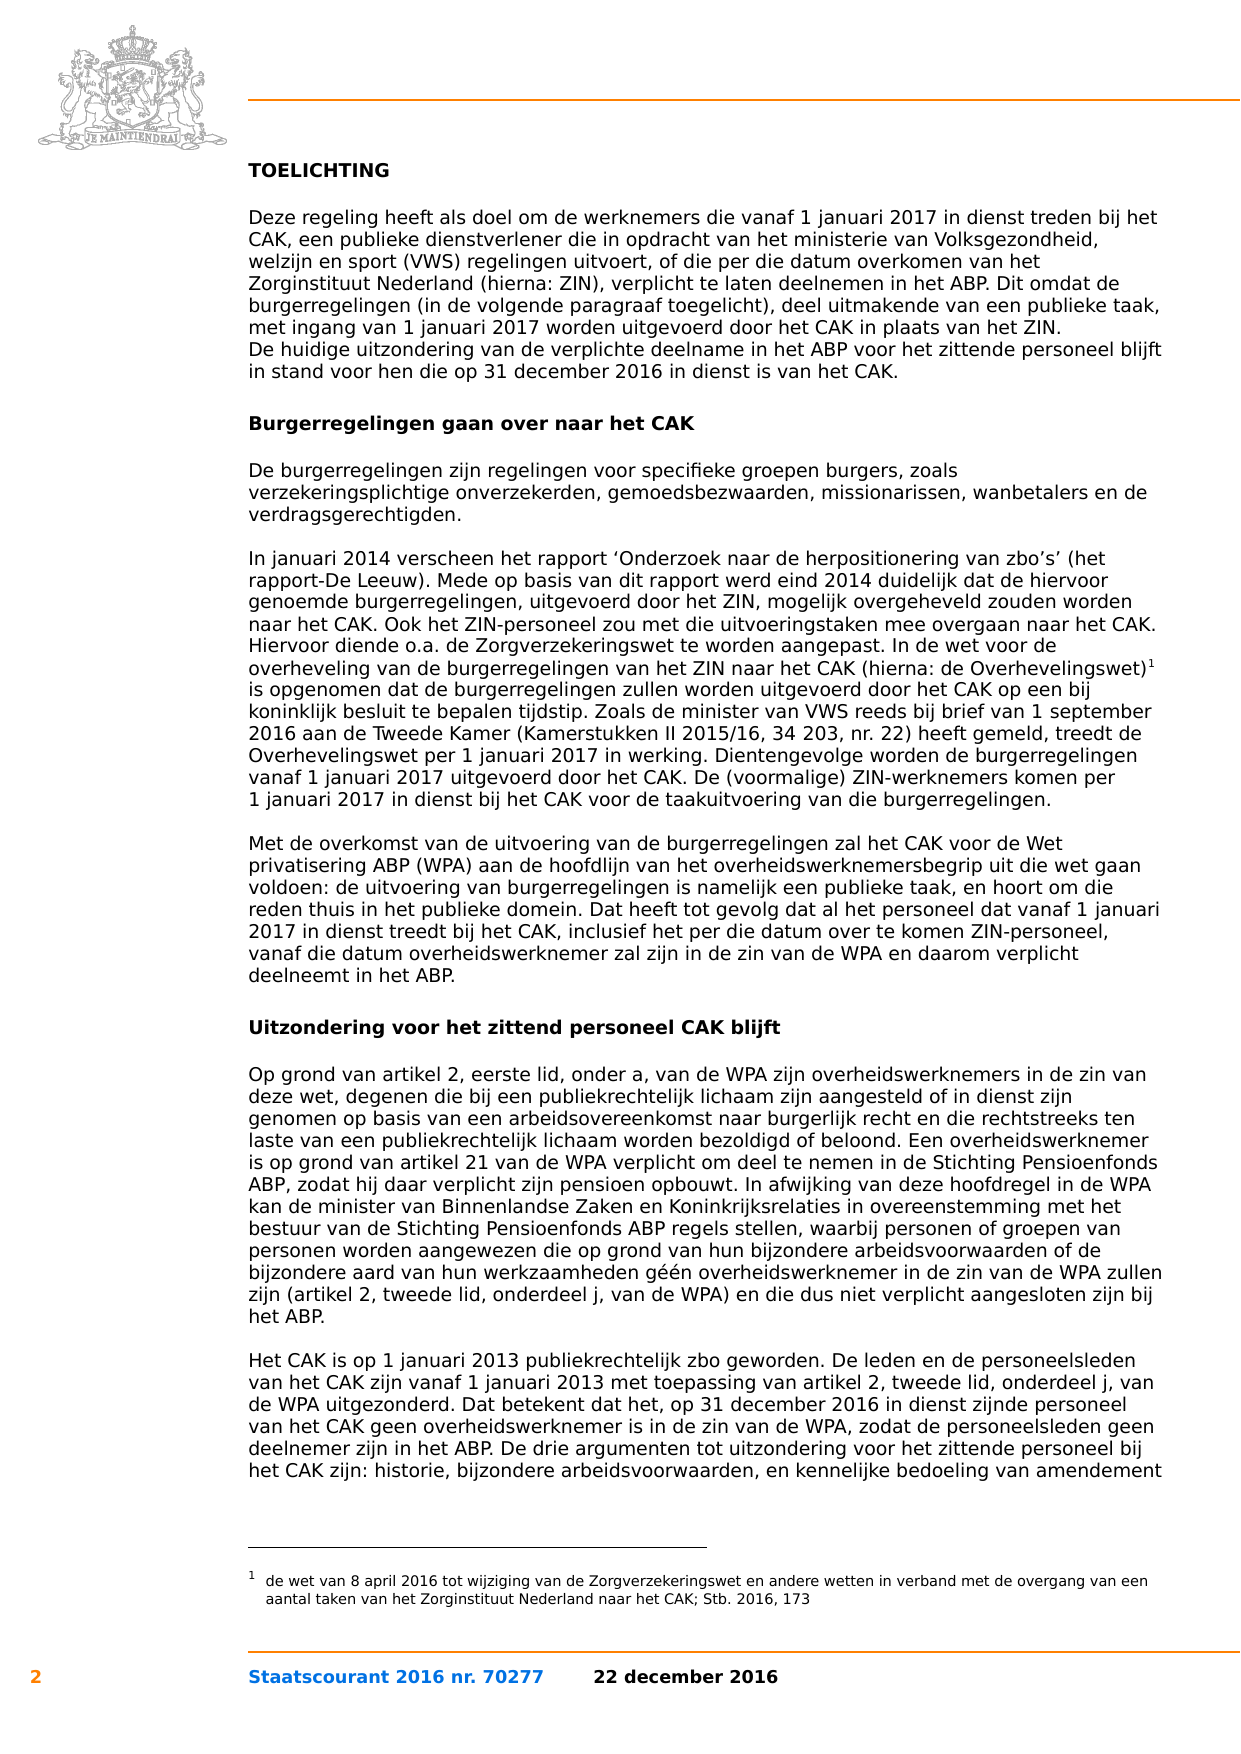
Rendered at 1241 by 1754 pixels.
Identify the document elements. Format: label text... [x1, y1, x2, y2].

subtitle Burgerregelingen gaan over naar het CAK [248, 413, 1163, 435]
text Op grond van artikel 2, eerste lid, onder a, van de WPA zijn overheidswerknemers in de zin van deze wet, degenen die bij een publiekrechtelijk lichaam zijn aangesteld of in dienst zijn genomen op basis van een arbeidsovereenkomst naar burgerlijk recht en die rechtstreeks ten laste van een publiekrechtelijk lichaam worden bezoldigd of beloond. Een overheidswerknemer is op grond van artikel 21 van de WPA verplicht om deel te nemen in de Stichting Pensioenfonds ABP, zodat hij daar verplicht zijn pensioen opbouwt. In afwijking van deze hoofdregel in de WPA kan de minister van Binnenlandse Zaken en Koninkrijksrelaties in overeenstemming met het bestuur van de Stichting Pensioenfonds ABP regels stellen, waarbij personen of groepen van personen worden aangewezen die op grond van hun bijzondere arbeidsvoorwaarden of de bijzondere aard van hun werkzaamheden géén overheidswerknemer in de zin van de WPA zullen zijn (artikel 2, tweede lid, onderdeel j, van de WPA) en die dus niet verplicht aangesloten zijn bij het ABP. [248, 1064, 1163, 1328]
text De burgerregelingen zijn regelingen voor specifieke groepen burgers, zoals verzekeringsplichtige onverzekerden, gemoedsbezwaarden, missionarissen, wanbetalers en de verdragsgerechtigden. [248, 460, 1163, 526]
text Met de overkomst van de uitvoering van de burgerregelingen zal het CAK voor de Wet privatisering ABP (WPA) aan de hoofdlijn van het overheidswerknemersbegrip uit die wet gaan voldoen: de uitvoering van burgerregelingen is namelijk een publieke taak, en hoort om die reden thuis in het publieke domein. Dat heeft tot gevolg dat al het personeel dat vanaf 1 januari 2017 in dienst treedt bij het CAK, inclusief het per die datum over te komen ZIN-personeel, vanaf die datum overheidswerknemer zal zijn in de zin van de WPA en daarom verplicht deelneemt in het ABP. [248, 833, 1163, 987]
text de wet van 8 april 2016 tot wijziging van de Zorgverzekeringswet en andere wetten in verband met de overgang van een aantal taken van het Zorginstituut Nederland naar het CAK; Stb. 2016, 173 [248, 1569, 1163, 1608]
text In januari 2014 verscheen het rapport ‘Onderzoek naar de herpositionering van zbo’s’ (het rapport-De Leeuw). Mede op basis van dit rapport werd eind 2014 duidelijk dat de hiervoor genoemde burgerregelingen, uitgevoerd door het ZIN, mogelijk overgeheveld zouden worden naar het CAK. Ook het ZIN-personeel zou met die uitvoeringstaken mee overgaan naar het CAK. Hiervoor diende o.a. de Zorgverzekeringswet te worden aangepast. In de wet voor de overheveling van de burgerregelingen van het ZIN naar het CAK (hierna: de Overhevelingswet) is opgenomen dat de burgerregelingen zullen worden uitgevoerd door het CAK op een bij koninklijk besluit te bepalen tijdstip. Zoals de minister van VWS reeds bij brief van 1 september 2016 aan de Tweede Kamer (Kamerstukken II 2015/16, 34 203, nr. 22) heeft gemeld, treedt de Overhevelingswet per 1 januari 2017 in werking. Dientengevolge worden de burgerregelingen vanaf 1 januari 2017 uitgevoerd door het CAK. De (voormalige) ZIN-werknemers komen per 1 januari 2017 in dienst bij het CAK voor de taakuitvoering van die burgerregelingen. [248, 547, 1163, 811]
text Deze regeling heeft als doel om de werknemers die vanaf 1 januari 2017 in dienst treden bij het CAK, een publieke dienstverlener die in opdracht van het ministerie van Volksgezondheid, welzijn en sport (VWS) regelingen uitvoert, of die per die datum overkomen van het Zorginstituut Nederland (hierna: ZIN), verplicht te laten deelnemen in het ABP. Dit omdat de burgerregelingen (in de volgende paragraaf toegelicht), deel uitmakende van een publieke taak, met ingang van 1 januari 2017 worden uitgevoerd door het CAK in plaats van het ZIN. [248, 207, 1163, 339]
picture [38, 25, 227, 150]
subtitle TOELICHTING [248, 160, 1163, 182]
text De huidige uitzondering van de verplichte deelname in het ABP voor het zittende personeel blijft in stand voor hen die op 31 december 2016 in dienst is van het CAK. [248, 339, 1163, 383]
subtitle Uitzondering voor het zittend personeel CAK blijft [248, 1017, 1163, 1039]
text Het CAK is op 1 januari 2013 publiekrechtelijk zbo geworden. De leden en de personeelsleden van het CAK zijn vanaf 1 januari 2013 met toepassing van artikel 2, tweede lid, onderdeel j, van de WPA uitgezonderd. Dat betekent dat het, op 31 december 2016 in dienst zijnde personeel van het CAK geen overheidswerknemer is in de zin van de WPA, zodat de personeelsleden geen deelnemer zijn in het ABP. De drie argumenten tot uitzondering voor het zittende personeel bij het CAK zijn: historie, bijzondere arbeidsvoorwaarden, en kennelijke bedoeling van amendement [248, 1349, 1163, 1481]
